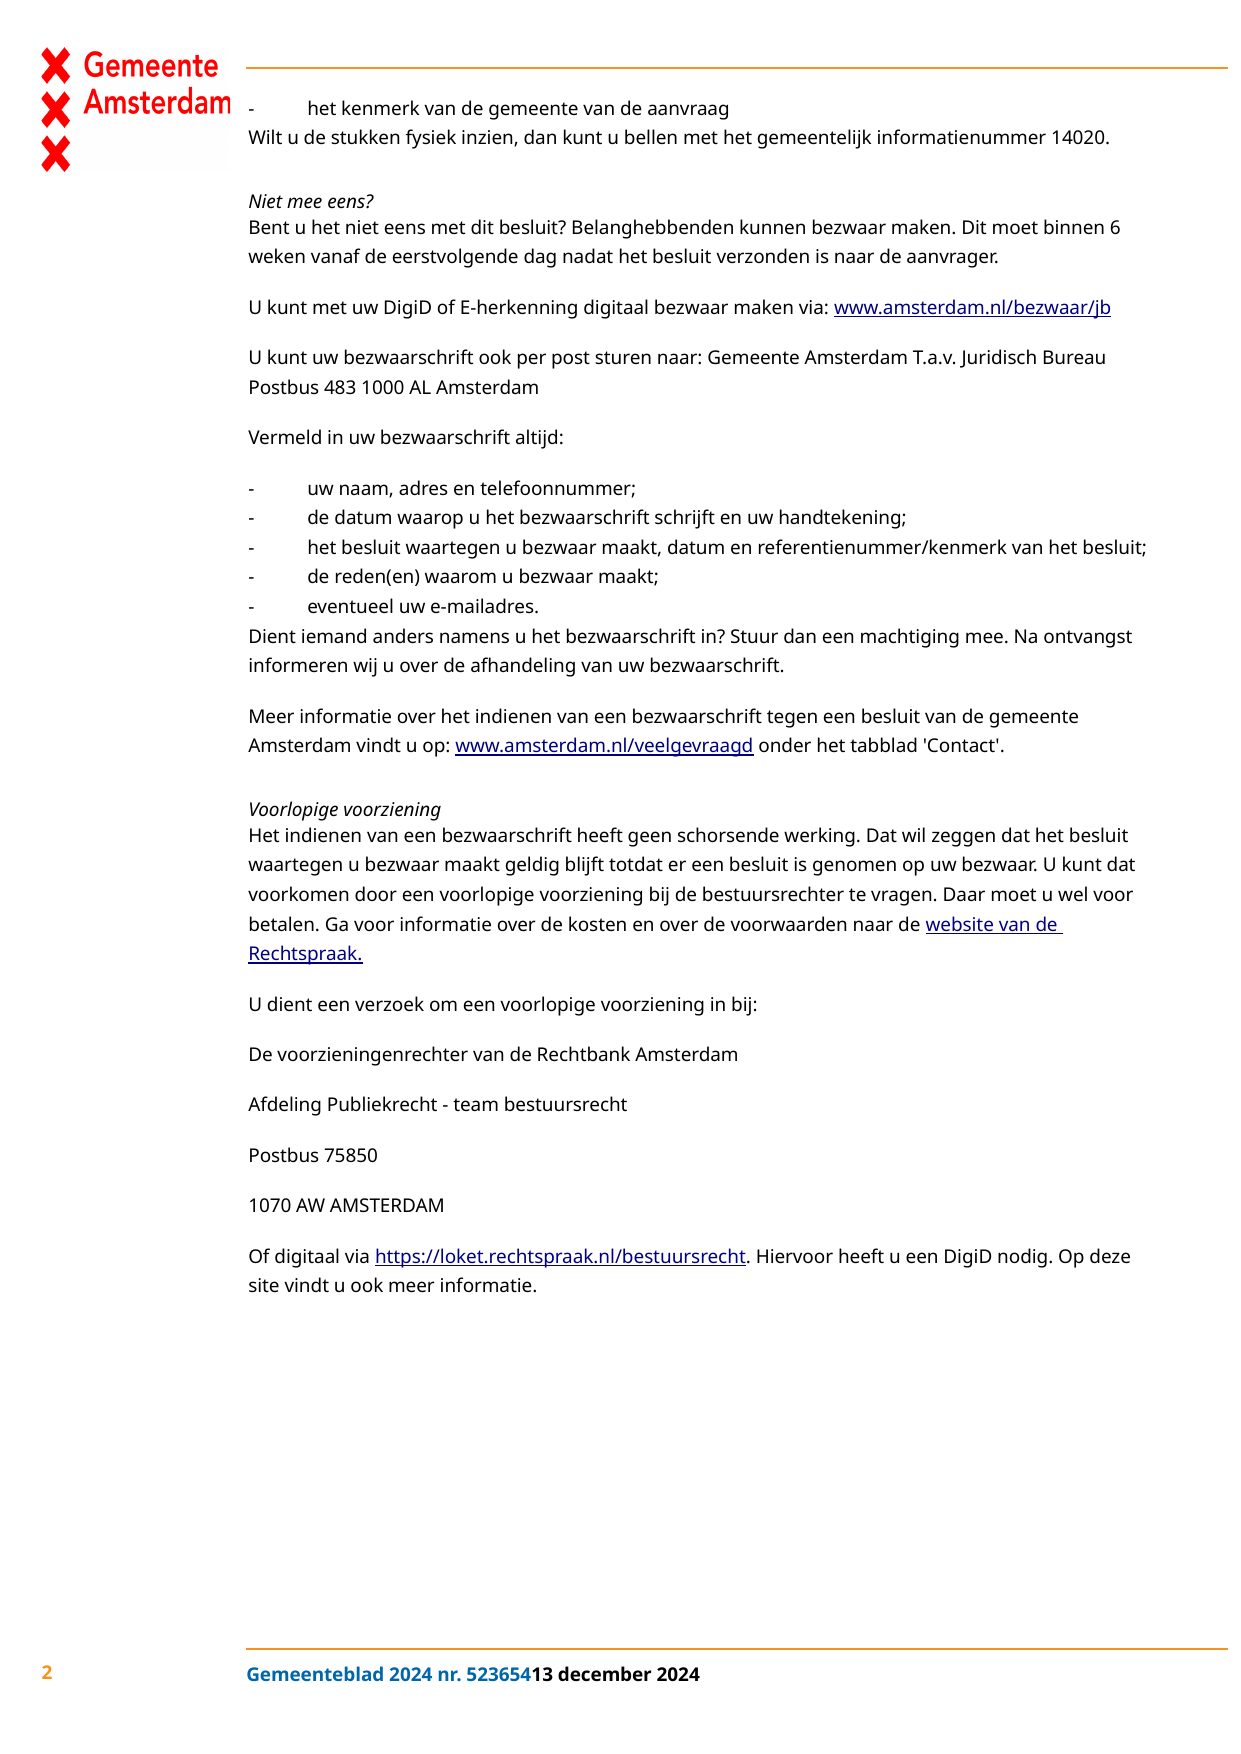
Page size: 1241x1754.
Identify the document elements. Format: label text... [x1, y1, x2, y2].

text Voorlopige voorziening [248, 796, 1152, 822]
text U kunt met uw DigiD of E-herkenning digitaal bezwaar maken via: www.amsterdam.nl/bezwaar/jb [248, 294, 1152, 320]
text U kunt uw bezwaarschrift ook per post sturen naar: Gemeente Amsterdam T.a.v. Juridisch Bureau Postbus 483 1000 AL Amsterdam [248, 344, 1152, 400]
text Wilt u de stukken fysiek inzien, dan kunt u bellen met het gemeentelijk informatienummer 14020. [248, 124, 1152, 150]
list het kenmerk van de gemeente van de aanvraag [248, 95, 1152, 121]
list eventueel uw e-mailadres. [248, 593, 1152, 619]
text Afdeling Publiekrecht - team bestuursrecht [248, 1092, 1152, 1117]
picture [41, 47, 231, 172]
text U dient een verzoek om een voorlopige voorziening in bij: [248, 991, 1152, 1017]
text Bent u het niet eens met dit besluit? Belanghebbenden kunnen bezwaar maken. Dit moet binnen 6 weken vanaf de eerstvolgende dag nadat het besluit verzonden is naar de aanvrager. [248, 214, 1152, 269]
text Dient iemand anders namens u het bezwaarschrift in? Stuur dan een machtiging mee. Na ontvangst informeren wij u over de afhandeling van uw bezwaarschrift. [248, 623, 1152, 678]
list de reden(en) waarom u bezwaar maakt; [248, 564, 1152, 589]
text De voorzieningenrechter van de Rechtbank Amsterdam [248, 1041, 1152, 1067]
text Meer informatie over het indienen van een bezwaarschrift tegen een besluit van de gemeente Amsterdam vindt u op: www.amsterdam.nl/veelgevraagd onder het tabblad 'Contact'. [248, 703, 1152, 758]
text Vermeld in uw bezwaarschrift altijd: [248, 424, 1152, 450]
text Postbus 75850 [248, 1142, 1152, 1168]
text Het indienen van een bezwaarschrift heeft geen schorsende werking. Dat wil zeggen dat het besluit waartegen u bezwaar maakt geldig blijft totdat er een besluit is genomen op uw bezwaar. U kunt dat voorkomen door een voorlopige voorziening bij de bestuursrechter te vragen. Daar moet u wel voor betalen. Ga voor informatie over de kosten en over de voorwaarden naar de website van de Rechtspraak. [248, 822, 1152, 966]
text 1070 AW AMSTERDAM [248, 1192, 1152, 1218]
text Niet mee eens? [248, 188, 1152, 214]
list de datum waarop u het bezwaarschrift schrijft en uw handtekening; [248, 504, 1152, 530]
text Of digitaal via https://loket.rechtspraak.nl/bestuursrecht. Hiervoor heeft u een DigiD nodig. Op deze site vindt u ook meer informatie. [248, 1243, 1152, 1298]
list het besluit waartegen u bezwaar maakt, datum en referentienummer/kenmerk van het besluit; [248, 534, 1152, 560]
list uw naam, adres en telefoonnummer; [248, 475, 1152, 501]
